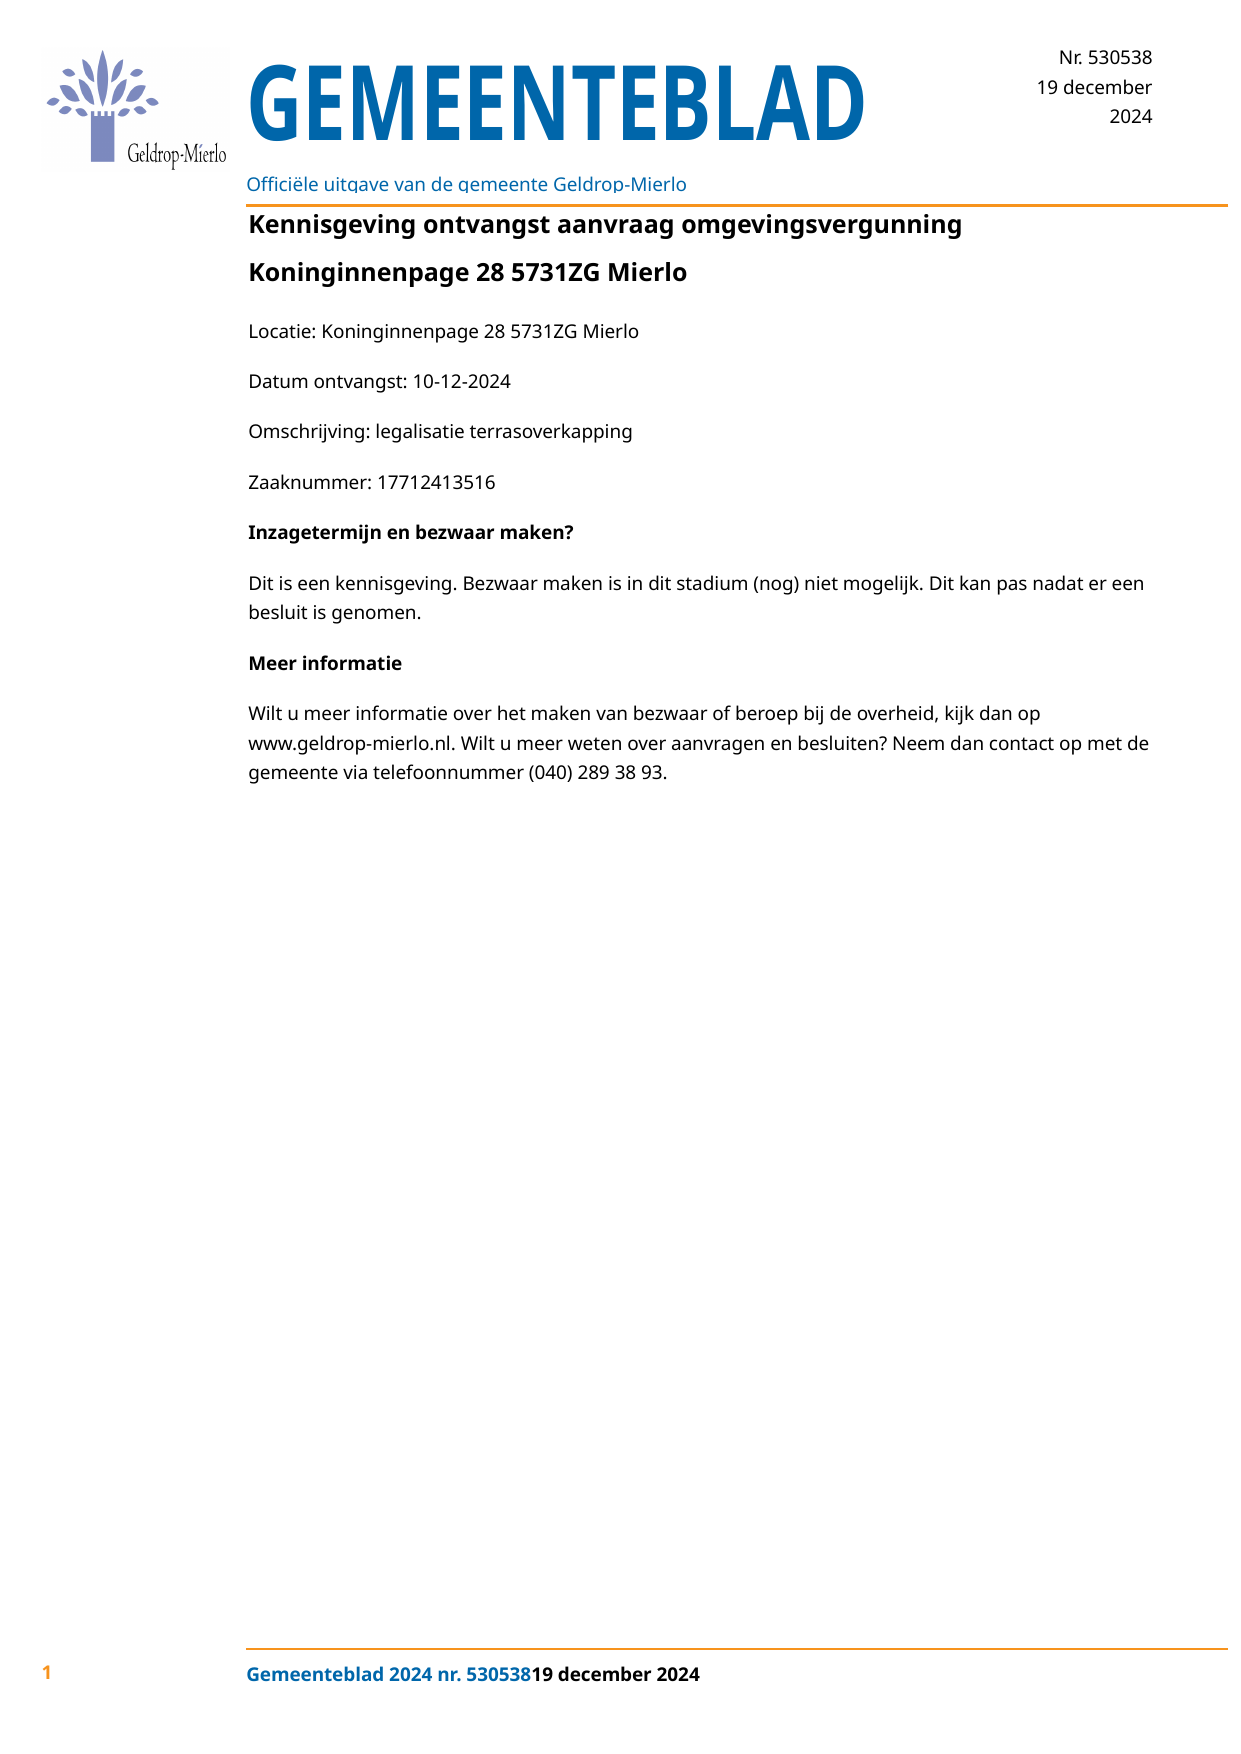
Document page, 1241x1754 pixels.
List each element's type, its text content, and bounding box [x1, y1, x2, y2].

text Kennisgeving ontvangst aanvraag omgevingsvergunning Koninginnenpage 28 5731ZG Mierlo [248, 207, 1152, 288]
picture [41, 47, 231, 172]
text Wilt u meer informatie over het maken van bezwaar of beroep bij de overheid, kijk dan op www.geldrop-mierlo.nl. Wilt u meer weten over aanvragen en besluiten? Neem dan contact op met de gemeente via telefoonnummer (040) 289 38 93. [248, 700, 1152, 785]
text Zaaknummer: 17712413516 [248, 469, 1152, 495]
text Meer informatie [248, 650, 1152, 676]
text Inzagetermijn en bezwaar maken? [248, 519, 1152, 545]
text Omschrijving: legalisatie terrasoverkapping [248, 419, 1152, 444]
text Datum ontvangst: 10-12-2024 [248, 368, 1152, 394]
text Dit is een kennisgeving. Bezwaar maken is in dit stadium (nog) niet mogelijk. Dit kan pas nadat er een besluit is genomen. [248, 570, 1152, 625]
text Locatie: Koninginnenpage 28 5731ZG Mierlo [248, 318, 1152, 344]
